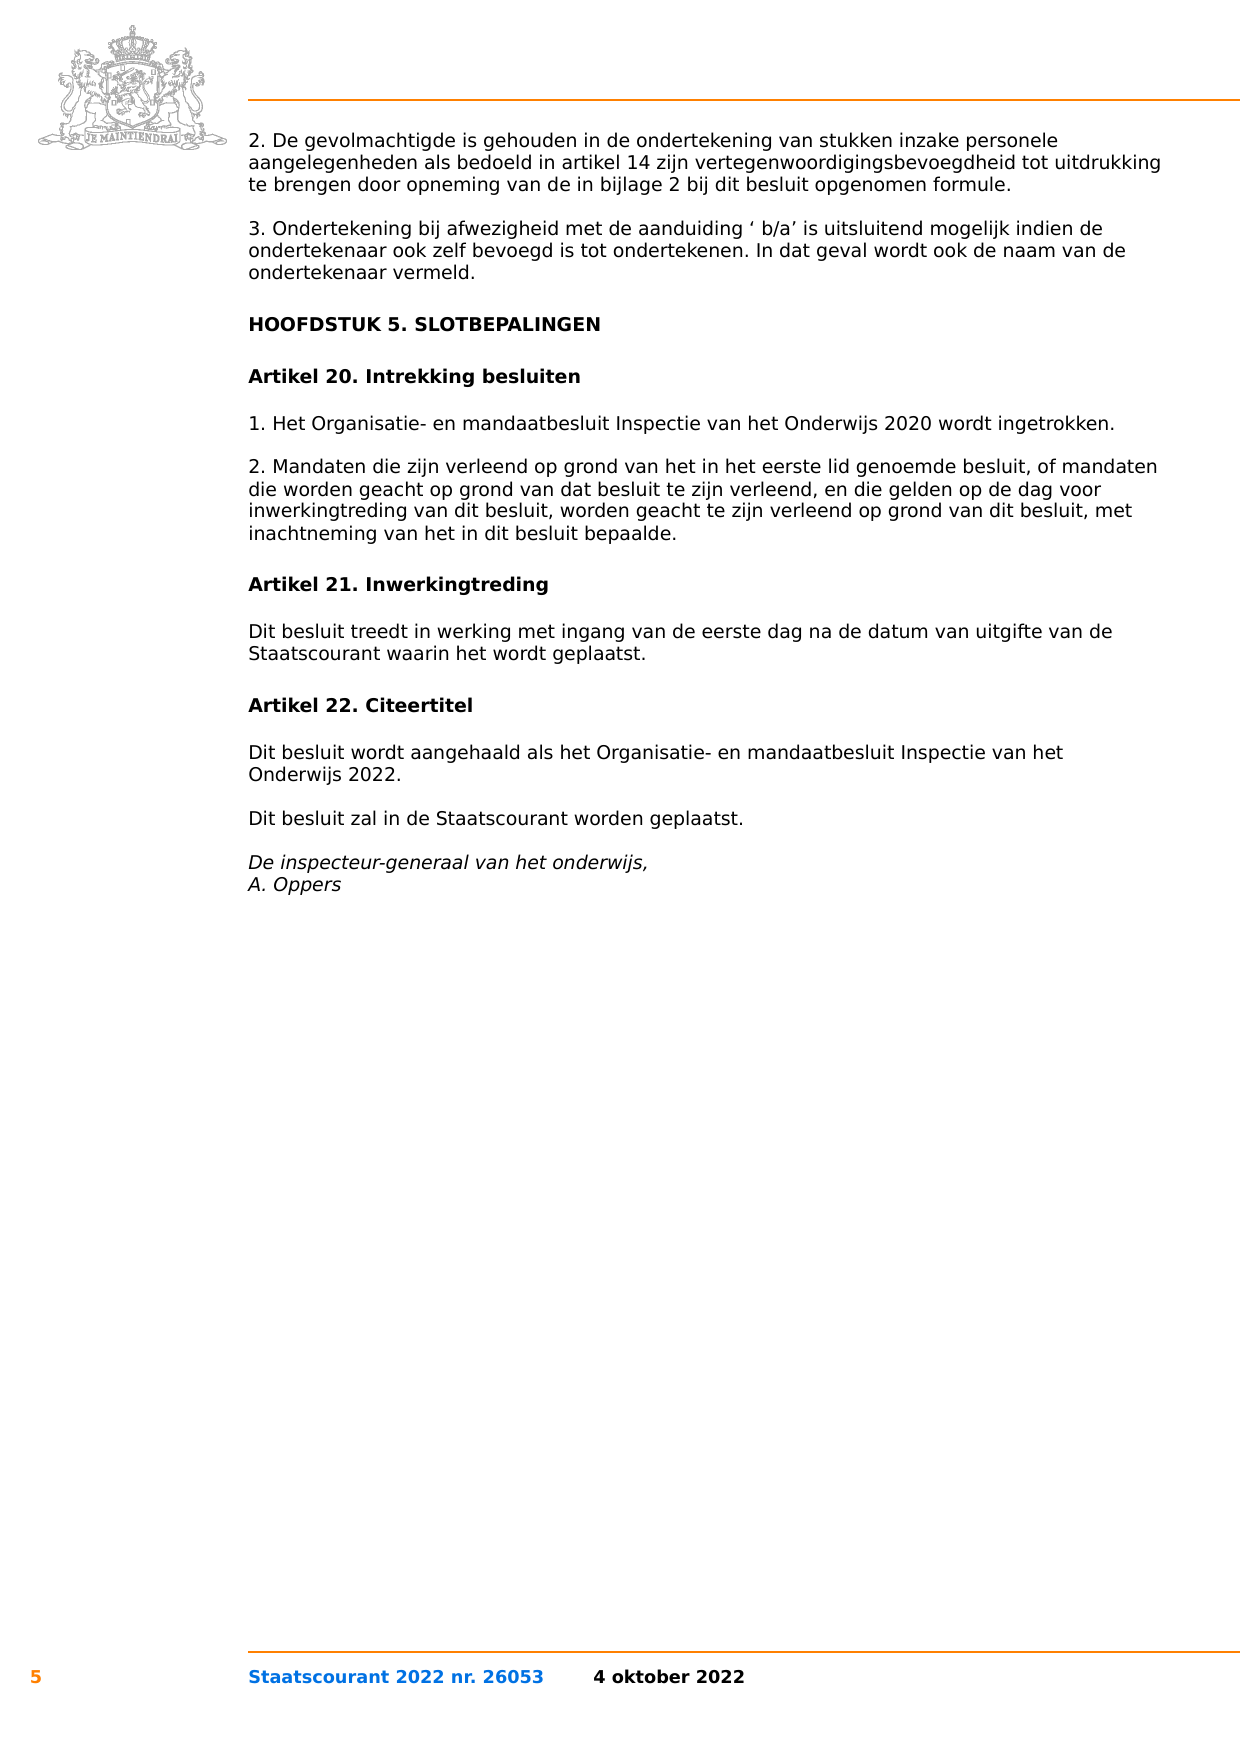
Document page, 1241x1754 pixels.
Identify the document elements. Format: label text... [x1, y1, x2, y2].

subtitle Artikel 21. Inwerkingtreding [248, 574, 1163, 596]
text Dit besluit zal in de Staatscourant worden geplaatst. [248, 808, 1163, 830]
picture [38, 25, 227, 150]
subtitle Artikel 22. Citeertitel [248, 695, 1163, 717]
subtitle Artikel 20. Intrekking besluiten [248, 366, 1163, 388]
text 1. Het Organisatie- en mandaatbesluit Inspectie van het Onderwijs 2020 wordt ingetrokken. [248, 413, 1163, 434]
text Dit besluit wordt aangehaald als het Organisatie- en mandaatbesluit Inspectie van het Onderwijs 2022. [248, 742, 1163, 786]
text Dit besluit treedt in werking met ingang van de eerste dag na de datum van uitgifte van de Staatscourant waarin het wordt geplaatst. [248, 621, 1163, 665]
text 2. De gevolmachtigde is gehouden in de ondertekening van stukken inzake personele aangelegenheden als bedoeld in artikel 14 zijn vertegenwoordigingsbevoegdheid tot uitdrukking te brengen door opneming van de in bijlage 2 bij dit besluit opgenomen formule. [248, 130, 1163, 196]
text 3. Ondertekening bij afwezigheid met de aanduiding ‘ b/a’ is uitsluitend mogelijk indien de ondertekenaar ook zelf bevoegd is tot ondertekenen. In dat geval wordt ook de naam van de ondertekenaar vermeld. [248, 218, 1163, 284]
subtitle HOOFDSTUK 5. SLOTBEPALINGEN [248, 314, 1163, 336]
text De inspecteur-generaal van het onderwijs, A. Oppers [248, 852, 1163, 896]
text 2. Mandaten die zijn verleend op grond van het in het eerste lid genoemde besluit, of mandaten die worden geacht op grond van dat besluit te zijn verleend, en die gelden op de dag voor inwerkingtreding van dit besluit, worden geacht te zijn verleend op grond van dit besluit, met inachtneming van het in dit besluit bepaalde. [248, 456, 1163, 544]
